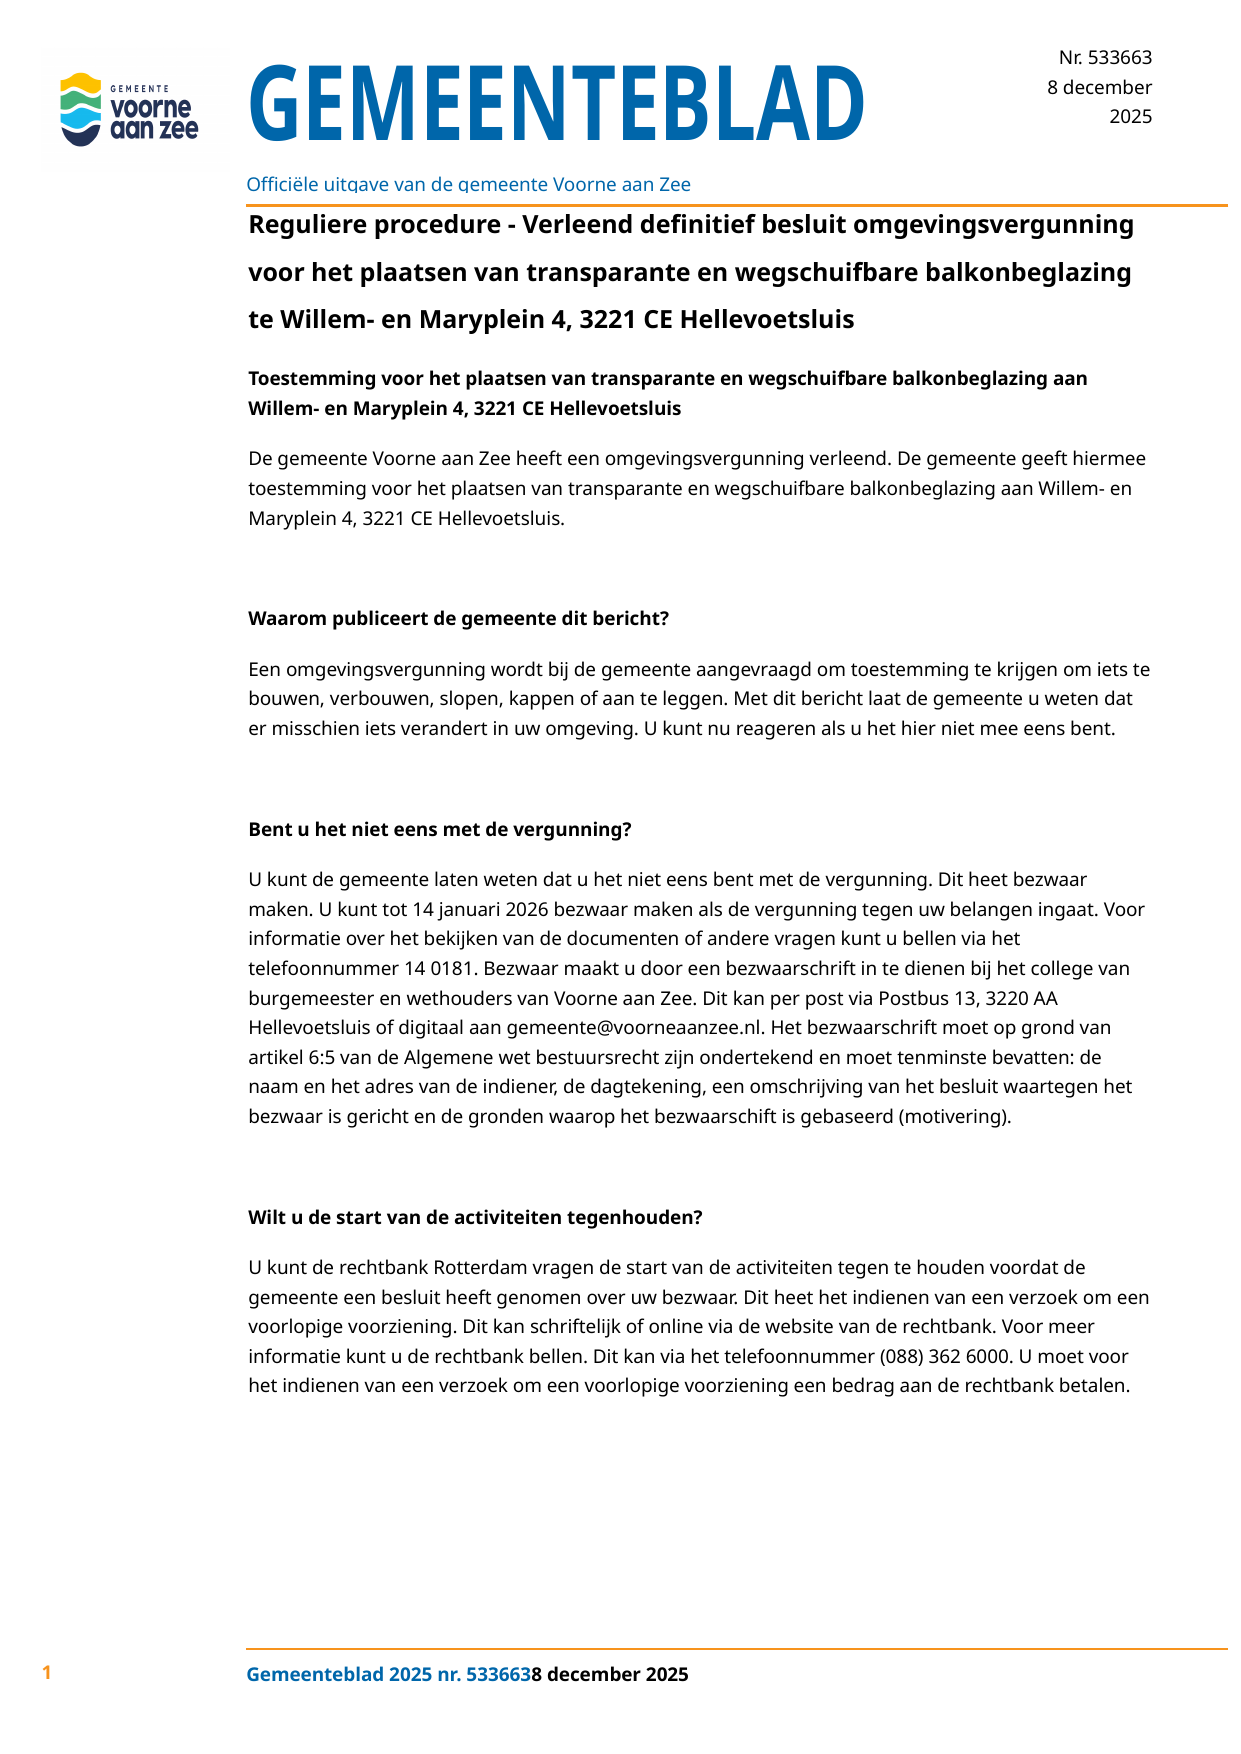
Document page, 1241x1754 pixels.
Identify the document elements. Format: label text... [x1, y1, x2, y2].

text Wilt u de start van de activiteiten tegenhouden? [248, 1204, 1152, 1229]
text U kunt de rechtbank Rotterdam vragen de start van de activiteiten tegen te houden voordat de gemeente een besluit heeft genomen over uw bezwaar. Dit heet het indienen van een verzoek om een voorlopige voorziening. Dit kan schriftelijk of online via de website van de rechtbank. Voor meer informatie kunt u de rechtbank bellen. Dit kan via het telefoonnummer (088) 362 6000. U moet voor het indienen van een verzoek om een voorlopige voorziening een bedrag aan de rechtbank betalen. [248, 1254, 1152, 1398]
picture [41, 47, 231, 172]
text Reguliere procedure - Verleend definitief besluit omgevingsvergunning voor het plaatsen van transparante en wegschuifbare balkonbeglazing te Willem- en Maryplein 4, 3221 CE Hellevoetsluis [248, 207, 1152, 336]
text Een omgevingsvergunning wordt bij de gemeente aangevraagd om toestemming te krijgen om iets te bouwen, verbouwen, slopen, kappen of aan te leggen. Met dit bericht laat de gemeente u weten dat er misschien iets verandert in uw omgeving. U kunt nu reageren als u het hier niet mee eens bent. [248, 656, 1152, 741]
text De gemeente Voorne aan Zee heeft een omgevingsvergunning verleend. De gemeente geeft hiermee toestemming voor het plaatsen van transparante en wegschuifbare balkonbeglazing aan Willem- en Maryplein 4, 3221 CE Hellevoetsluis. [248, 446, 1152, 530]
text Toestemming voor het plaatsen van transparante en wegschuifbare balkonbeglazing aan Willem- en Maryplein 4, 3221 CE Hellevoetsluis [248, 366, 1152, 421]
text U kunt de gemeente laten weten dat u het niet eens bent met de vergunning. Dit heet bezwaar maken. U kunt tot 14 januari 2026 bezwaar maken als de vergunning tegen uw belangen ingaat. Voor informatie over het bekijken van de documenten of andere vragen kunt u bellen via het telefoonnummer 14 0181. Bezwaar maakt u door een bezwaarschrift in te dienen bij het college van burgemeester en wethouders van Voorne aan Zee. Dit kan per post via Postbus 13, 3220 AA Hellevoetsluis of digitaal aan gemeente@voorneaanzee.nl. Het bezwaarschrift moet op grond van artikel 6:5 van de Algemene wet bestuursrecht zijn ondertekend en moet tenminste bevatten: de naam en het adres van de indiener, de dagtekening, een omschrijving van het besluit waartegen het bezwaar is gericht en de gronden waarop het bezwaarschift is gebaseerd (motivering). [248, 866, 1152, 1129]
text Bent u het niet eens met de vergunning? [248, 816, 1152, 842]
text Waarom publiceert de gemeente dit bericht? [248, 606, 1152, 631]
